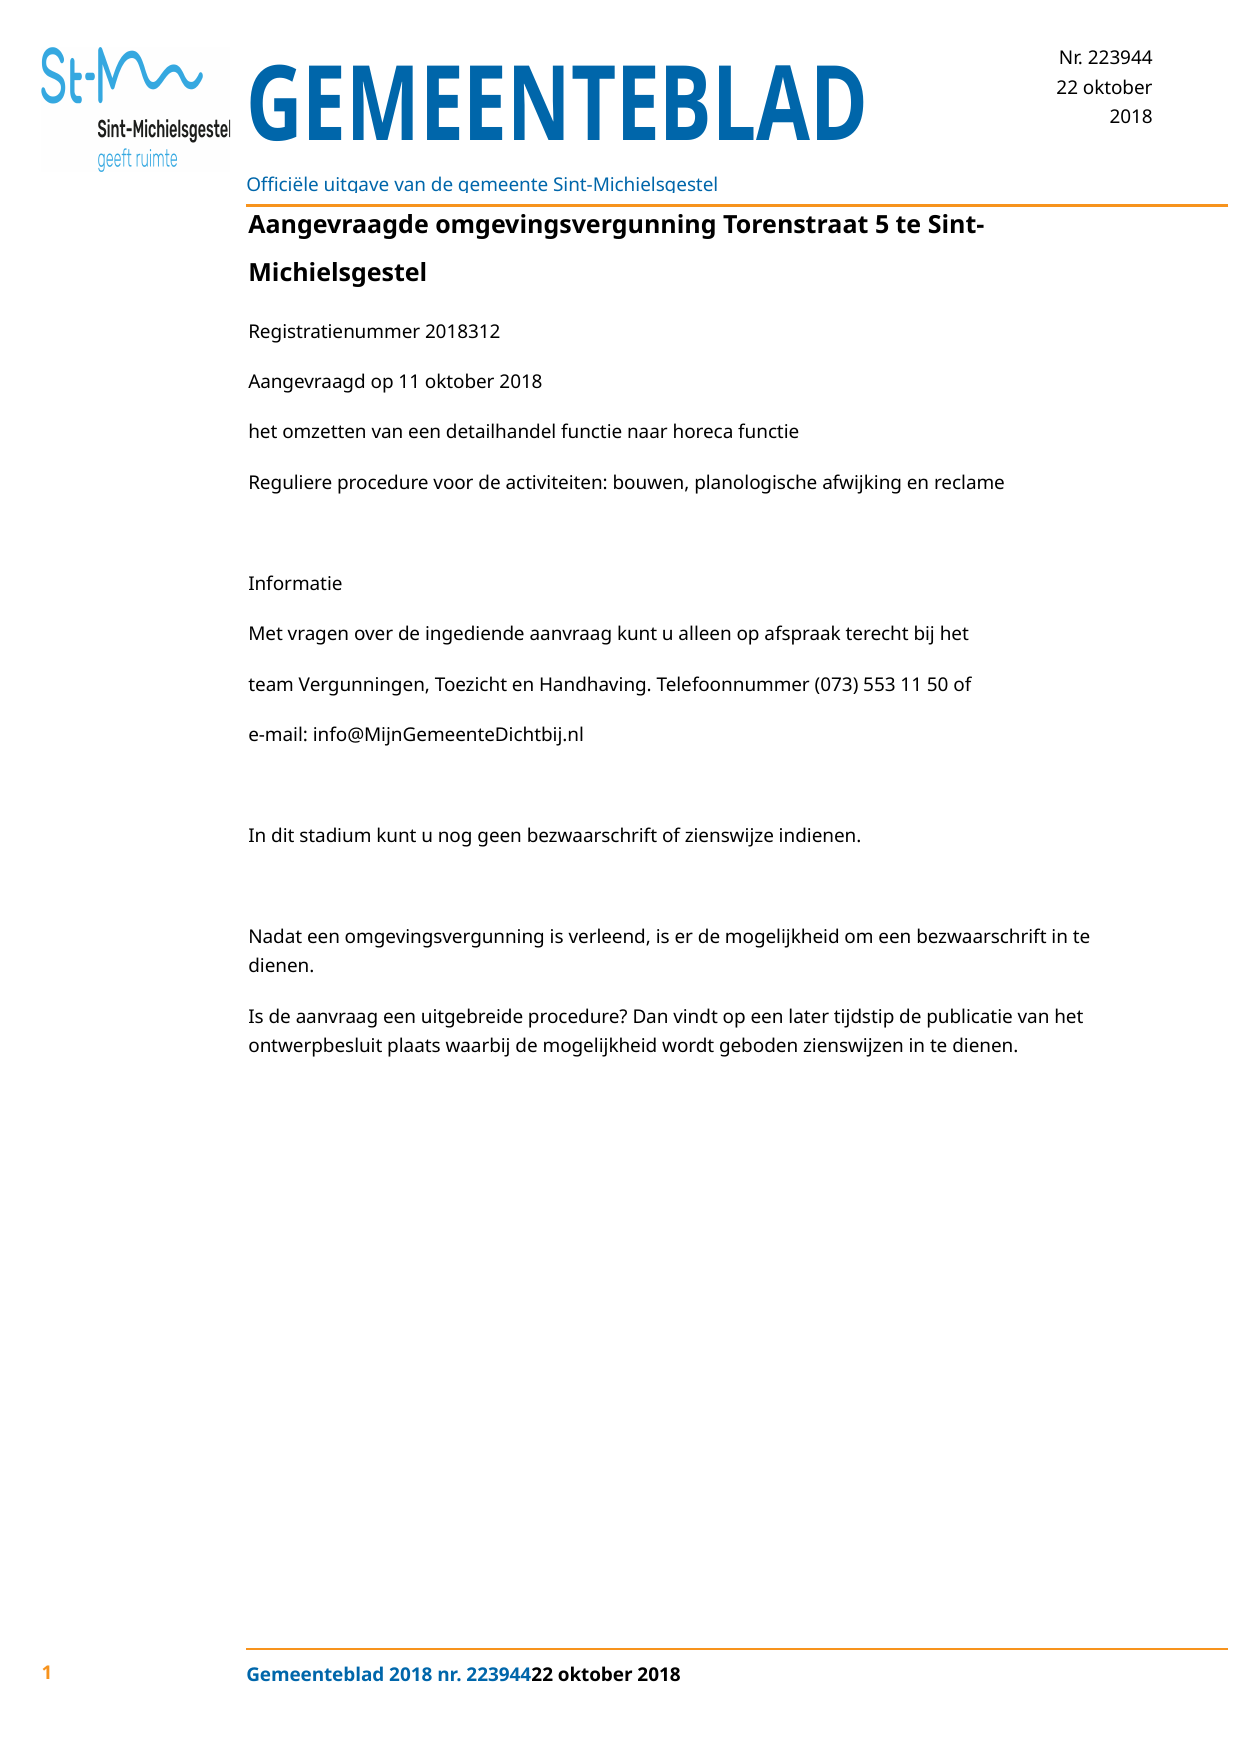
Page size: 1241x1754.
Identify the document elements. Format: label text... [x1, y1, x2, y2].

picture [41, 47, 231, 172]
text e-mail: info@MijnGemeenteDichtbij.nl [248, 721, 1152, 747]
text Aangevraagde omgevingsvergunning Torenstraat 5 te Sint-Michielsgestel [248, 207, 1152, 288]
text Nadat een omgevingsvergunning is verleend, is er de mogelijkheid om een bezwaarschrift in te dienen. [248, 923, 1152, 978]
text team Vergunningen, Toezicht en Handhaving. Telefoonnummer (073) 553 11 50 of [248, 671, 1152, 697]
text Registratienummer 2018312 [248, 318, 1152, 344]
text het omzetten van een detailhandel functie naar horeca functie [248, 419, 1152, 444]
text Met vragen over de ingediende aanvraag kunt u alleen op afspraak terecht bij het [248, 620, 1152, 646]
text Is de aanvraag een uitgebreide procedure? Dan vindt op een later tijdstip de publicatie van het ontwerpbesluit plaats waarbij de mogelijkheid wordt geboden zienswijzen in te dienen. [248, 1003, 1152, 1058]
text Aangevraagd op 11 oktober 2018 [248, 368, 1152, 394]
text Informatie [248, 570, 1152, 596]
text Reguliere procedure voor de activiteiten: bouwen, planologische afwijking en reclame [248, 469, 1152, 495]
text In dit stadium kunt u nog geen bezwaarschrift of zienswijze indienen. [248, 822, 1152, 848]
